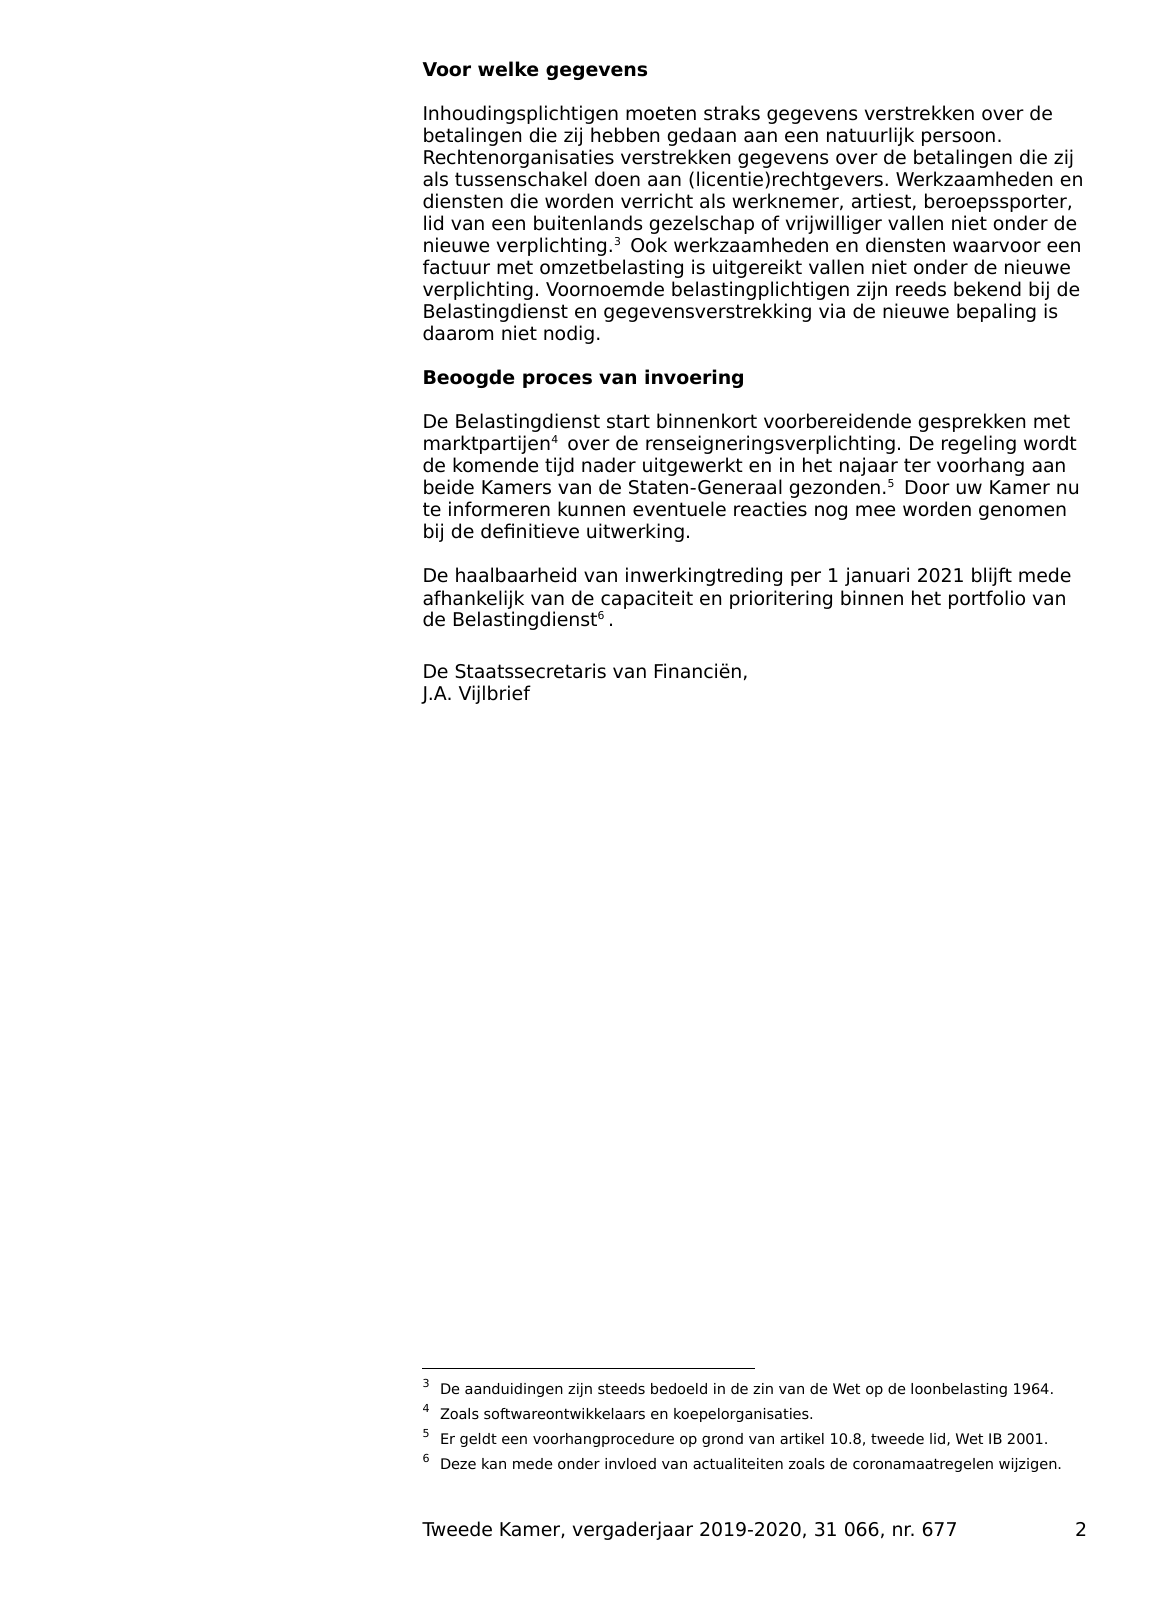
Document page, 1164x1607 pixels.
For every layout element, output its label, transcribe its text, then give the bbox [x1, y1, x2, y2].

subtitle Beoogde proces van invoering [422, 367, 1087, 389]
text Inhoudingsplichtigen moeten straks gegevens verstrekken over de betalingen die zij hebben gedaan aan een natuurlijk persoon. Rechtenorganisaties verstrekken gegevens over de betalingen die zij als tussenschakel doen aan (licentie)rechtgevers. Werkzaamheden en diensten die worden verricht als werknemer, artiest, beroepssporter, lid van een buitenlands gezelschap of vrijwilliger vallen niet onder de nieuwe verplichting. Ook werkzaamheden en diensten waarvoor een factuur met omzetbelasting is uitgereikt vallen niet onder de nieuwe verplichting. Voornoemde belastingplichtigen zijn reeds bekend bij de Belastingdienst en gegevensverstrekking via de nieuwe bepaling is daarom niet nodig. [422, 103, 1087, 345]
text De Staatssecretaris van Financiën, J.A. Vijlbrief [422, 661, 1087, 705]
text De haalbaarheid van inwerkingtreding per 1 januari 2021 blijft mede afhankelijk van de capaciteit en prioritering binnen het portfolio van de Belastingdienst. [422, 565, 1087, 631]
subtitle Voor welke gegevens [422, 59, 1087, 81]
text De Belastingdienst start binnenkort voorbereidende gesprekken met marktpartijen over de renseigneringsverplichting. De regeling wordt de komende tijd nader uitgewerkt en in het najaar ter voorhang aan beide Kamers van de Staten-Generaal gezonden. Door uw Kamer nu te informeren kunnen eventuele reacties nog mee worden genomen bij de definitieve uitwerking. [422, 411, 1087, 543]
text Zoals softwareontwikkelaars en koepelorganisaties. [422, 1402, 1087, 1424]
text Deze kan mede onder invloed van actualiteiten zoals de coronamaatregelen wijzigen. [422, 1452, 1087, 1474]
text Er geldt een voorhangprocedure op grond van artikel 10.8, tweede lid, Wet IB 2001. [422, 1427, 1087, 1449]
text De aanduidingen zijn steeds bedoeld in de zin van de Wet op de loonbelasting 1964. [422, 1377, 1087, 1399]
